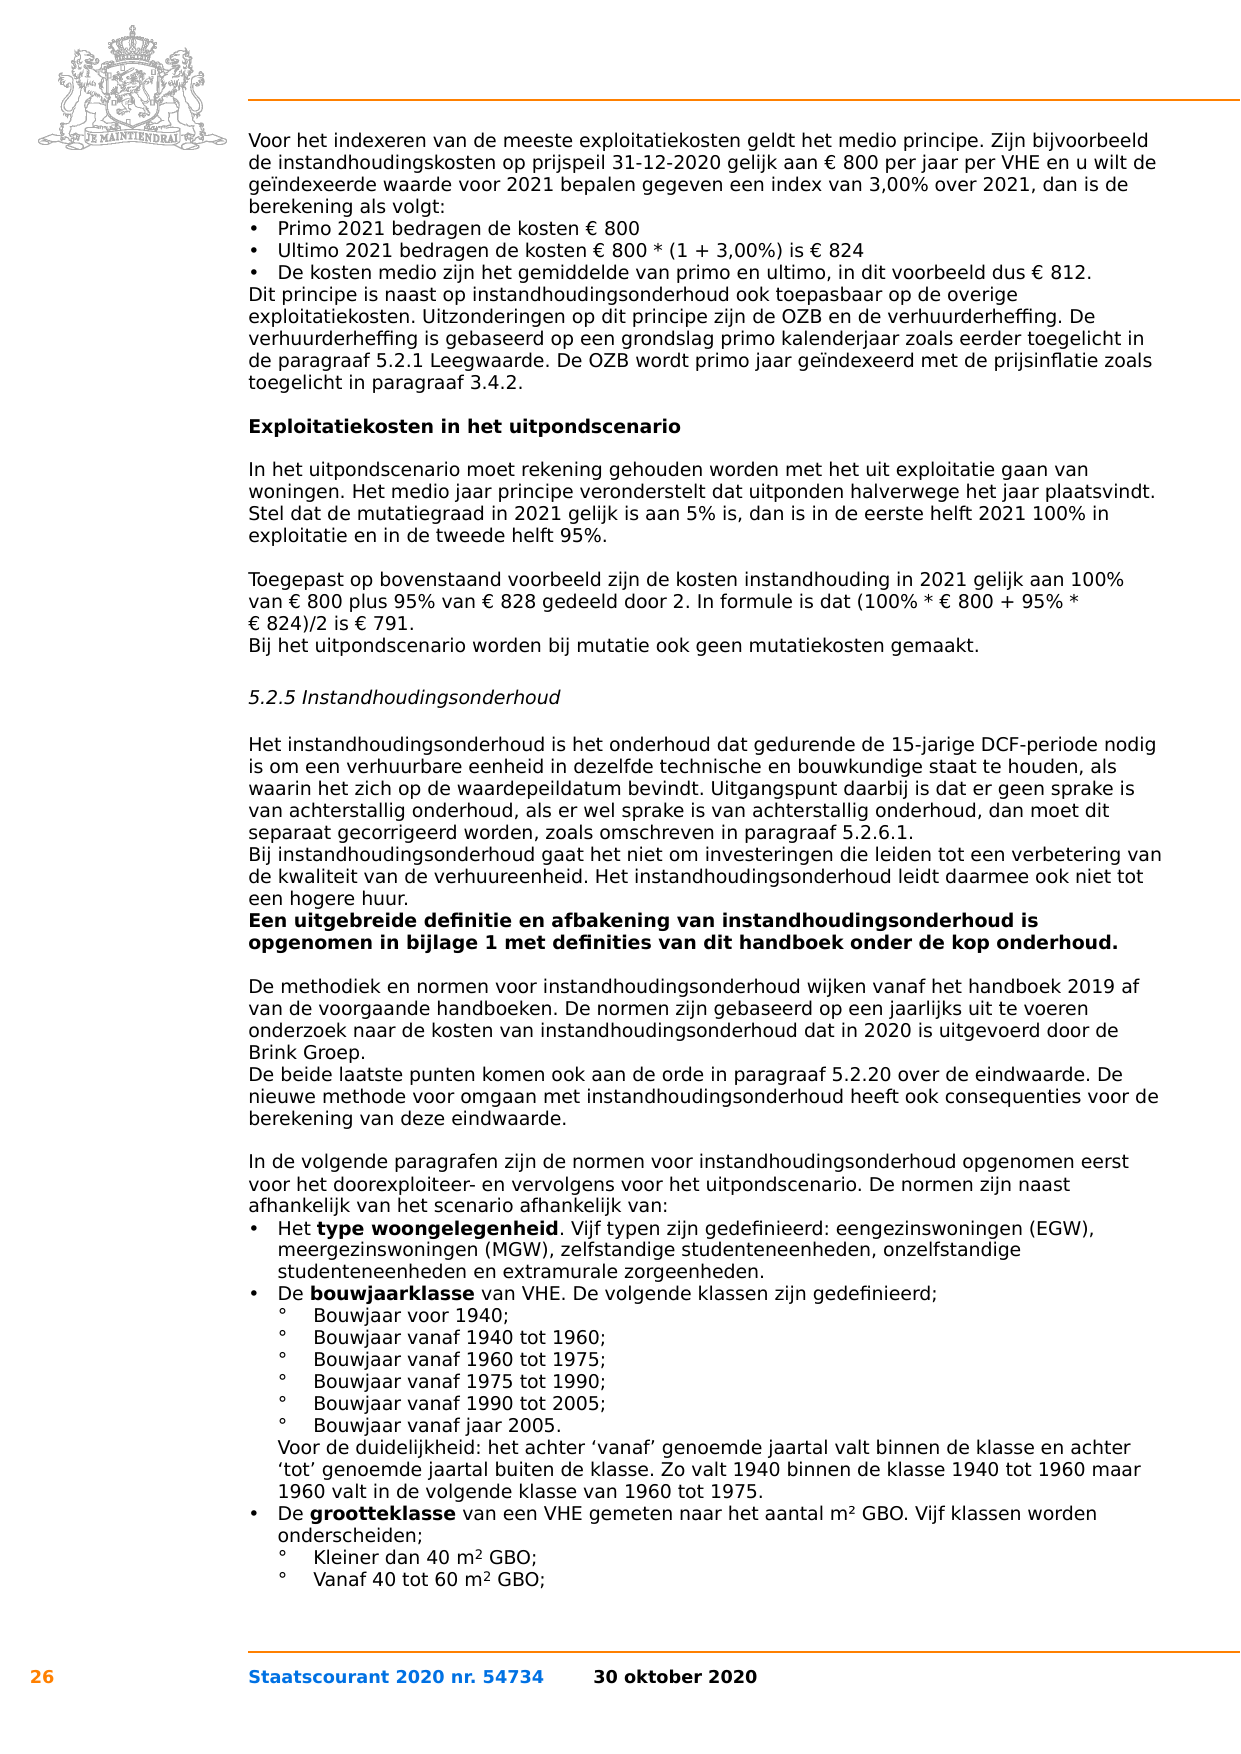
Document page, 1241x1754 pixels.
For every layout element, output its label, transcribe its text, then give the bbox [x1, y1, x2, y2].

text • Ultimo 2021 bedragen de kosten € 800 * (1 + 3,00%) is € 824 [248, 240, 1163, 262]
text ° Bouwjaar vanaf 1940 tot 1960; [278, 1327, 1163, 1349]
text ° Bouwjaar vanaf 1990 tot 2005; [278, 1393, 1163, 1415]
text Bij het uitpondscenario worden bij mutatie ook geen mutatiekosten gemaakt. [248, 635, 1163, 657]
picture [38, 25, 227, 150]
subtitle Exploitatiekosten in het uitpondscenario [248, 416, 1163, 437]
text Het instandhoudingsonderhoud is het onderhoud dat gedurende de 15-jarige DCF-periode nodig is om een verhuurbare eenheid in dezelfde technische en bouwkundige staat te houden, als waarin het zich op de waardepeildatum bevindt. Uitgangspunt daarbij is dat er geen sprake is van achterstallig onderhoud, als er wel sprake is van achterstallig onderhoud, dan moet dit separaat gecorrigeerd worden, zoals omschreven in paragraaf 5.2.6.1. [248, 734, 1163, 844]
text • De grootteklasse van een VHE gemeten naar het aantal m² GBO. Vijf klassen worden onderscheiden; [248, 1503, 1163, 1547]
text • De bouwjaarklasse van VHE. De volgende klassen zijn gedefinieerd; [248, 1283, 1163, 1305]
text Voor het indexeren van de meeste exploitatiekosten geldt het medio principe. Zijn bijvoorbeeld de instandhoudingskosten op prijspeil 31-12-2020 gelijk aan € 800 per jaar per VHE en u wilt de geïndexeerde waarde voor 2021 bepalen gegeven een index van 3,00% over 2021, dan is de berekening als volgt: [248, 130, 1163, 218]
text Bij instandhoudingsonderhoud gaat het niet om investeringen die leiden tot een verbetering van de kwaliteit van de verhuureenheid. Het instandhoudingsonderhoud leidt daarmee ook niet tot een hogere huur. [248, 844, 1163, 910]
text De beide laatste punten komen ook aan de orde in paragraaf 5.2.20 over de eindwaarde. De nieuwe methode voor omgaan met instandhoudingsonderhoud heeft ook consequenties voor de berekening van deze eindwaarde. [248, 1064, 1163, 1129]
text In het uitpondscenario moet rekening gehouden worden met het uit exploitatie gaan van woningen. Het medio jaar principe veronderstelt dat uitponden halverwege het jaar plaatsvindt. Stel dat de mutatiegraad in 2021 gelijk is aan 5% is, dan is in de eerste helft 2021 100% in exploitatie en in de tweede helft 95%. [248, 459, 1163, 547]
text ° Bouwjaar voor 1940; [278, 1305, 1163, 1327]
text Een uitgebreide definitie en afbakening van instandhoudingsonderhoud is opgenomen in bijlage 1 met definities van dit handboek onder de kop onderhoud. [248, 910, 1163, 954]
text ° Kleiner dan 40 m2 GBO; [278, 1547, 1163, 1569]
text • Het type woongelegenheid. Vijf typen zijn gedefinieerd: eengezinswoningen (EGW), meergezinswoningen (MGW), zelfstandige studenteneenheden, onzelfstandige studenteneenheden en extramurale zorgeenheden. [248, 1217, 1163, 1283]
text In de volgende paragrafen zijn de normen voor instandhoudingsonderhoud opgenomen eerst voor het doorexploiteer- en vervolgens voor het uitpondscenario. De normen zijn naast afhankelijk van het scenario afhankelijk van: [248, 1151, 1163, 1217]
text Dit principe is naast op instandhoudingsonderhoud ook toepasbaar op de overige exploitatiekosten. Uitzonderingen op dit principe zijn de OZB en de verhuurderheffing. De verhuurderheffing is gebaseerd op een grondslag primo kalenderjaar zoals eerder toegelicht in de paragraaf 5.2.1 Leegwaarde. De OZB wordt primo jaar geïndexeerd met de prijsinflatie zoals toegelicht in paragraaf 3.4.2. [248, 284, 1163, 394]
subtitle 5.2.5 Instandhoudingsonderhoud [248, 687, 1163, 709]
text • Primo 2021 bedragen de kosten € 800 [248, 218, 1163, 240]
text ° Bouwjaar vanaf 1960 tot 1975; [278, 1349, 1163, 1371]
text De methodiek en normen voor instandhoudingsonderhoud wijken vanaf het handboek 2019 af van de voorgaande handboeken. De normen zijn gebaseerd op een jaarlijks uit te voeren onderzoek naar de kosten van instandhoudingsonderhoud dat in 2020 is uitgevoerd door de Brink Groep. [248, 976, 1163, 1064]
text ° Vanaf 40 tot 60 m2 GBO; [278, 1569, 1163, 1591]
text Toegepast op bovenstaand voorbeeld zijn de kosten instandhouding in 2021 gelijk aan 100% van € 800 plus 95% van € 828 gedeeld door 2. In formule is dat (100% * € 800 + 95% * € 824)/2 is € 791. [248, 569, 1163, 635]
text • De kosten medio zijn het gemiddelde van primo en ultimo, in dit voorbeeld dus € 812. [248, 262, 1163, 284]
text ° Bouwjaar vanaf jaar 2005. [278, 1415, 1163, 1437]
text ° Bouwjaar vanaf 1975 tot 1990; [278, 1371, 1163, 1393]
text Voor de duidelijkheid: het achter ‘vanaf’ genoemde jaartal valt binnen de klasse en achter ‘tot’ genoemde jaartal buiten de klasse. Zo valt 1940 binnen de klasse 1940 tot 1960 maar 1960 valt in de volgende klasse van 1960 tot 1975. [277, 1437, 1163, 1503]
